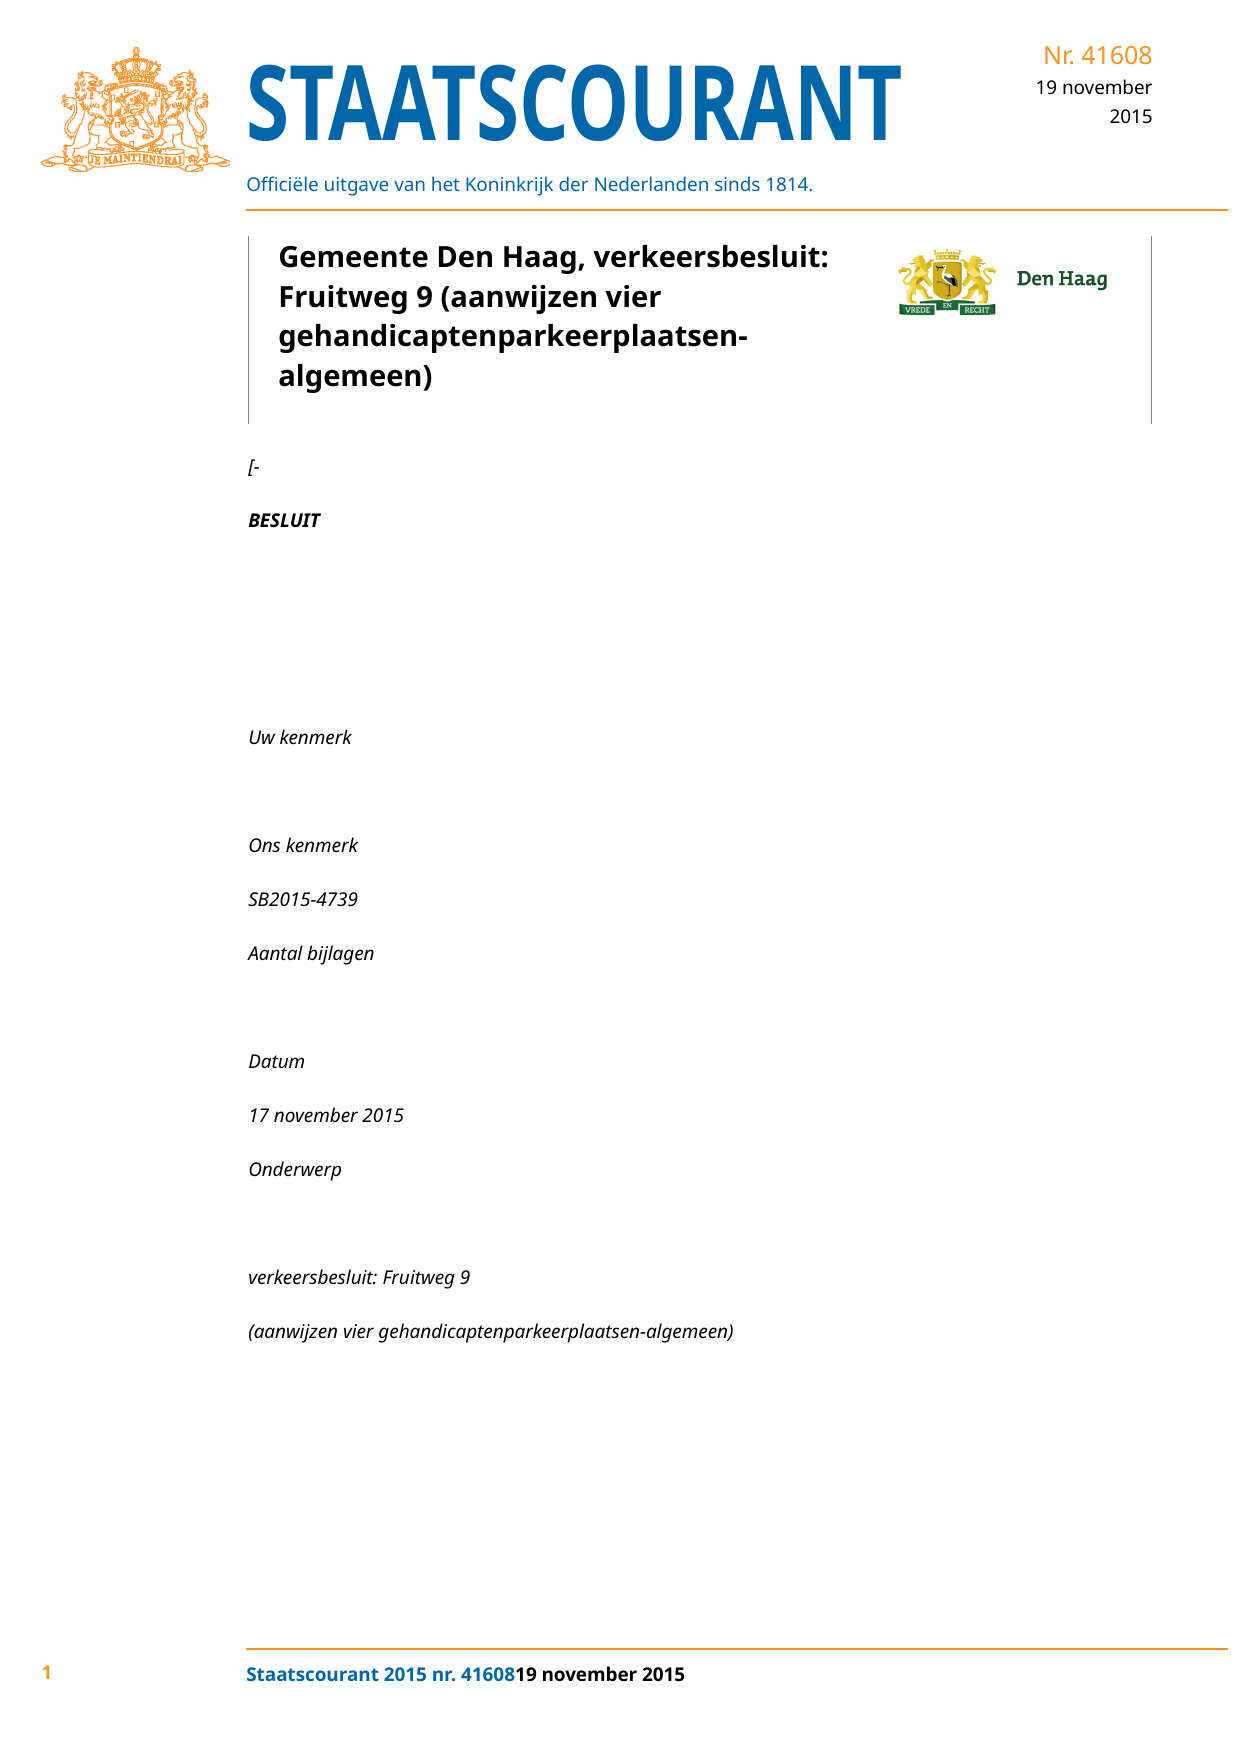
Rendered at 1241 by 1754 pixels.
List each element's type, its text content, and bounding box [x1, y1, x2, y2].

table_header [850, 236, 1151, 424]
text BESLUIT [248, 508, 1152, 533]
text verkeersbesluit: Fruitweg 9 [248, 1264, 1152, 1290]
text Aantal bijlagen [248, 940, 1152, 966]
text [- [248, 454, 1152, 479]
picture [41, 47, 231, 172]
text Uw kenmerk [248, 724, 1152, 750]
text SB2015-4739 [248, 886, 1152, 912]
picture [882, 236, 1119, 329]
text 17 november 2015 [248, 1102, 1152, 1128]
text Ons kenmerk [248, 832, 1152, 858]
text Datum [248, 1048, 1152, 1074]
table_header Gemeente Den Haag, verkeersbesluit: Fruitweg 9 (aanwijzen vier gehandicaptenparkeerplaatsen-algemeen) [249, 236, 850, 424]
text (aanwijzen vier gehandicaptenparkeerplaatsen-algemeen) [248, 1319, 1152, 1344]
text Onderwerp [248, 1156, 1152, 1182]
